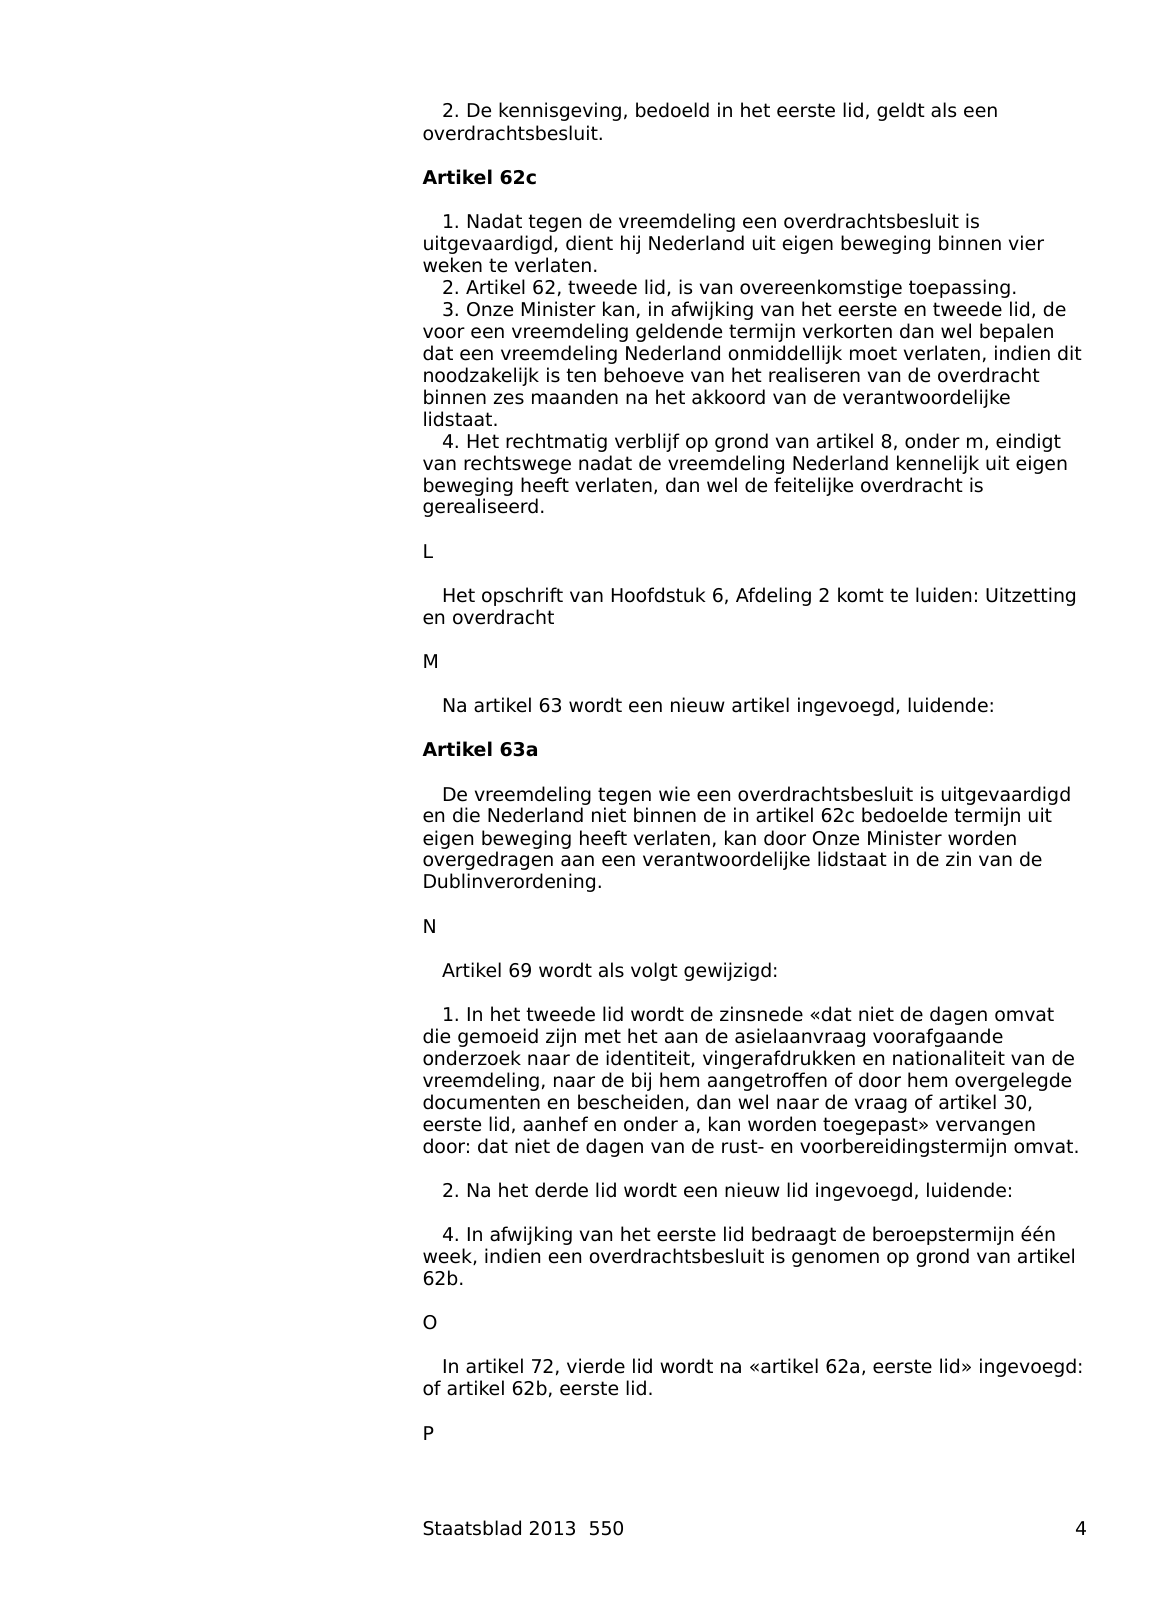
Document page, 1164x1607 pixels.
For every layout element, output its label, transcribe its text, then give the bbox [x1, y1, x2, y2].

text Artikel 69 wordt als volgt gewijzigd: [422, 960, 1087, 982]
text De vreemdeling tegen wie een overdrachtsbesluit is uitgevaardigd en die Nederland niet binnen de in artikel 62c bedoelde termijn uit eigen beweging heeft verlaten, kan door Onze Minister worden overgedragen aan een verantwoordelijke lidstaat in de zin van de Dublinverordening. [422, 783, 1087, 893]
text M [422, 651, 1087, 673]
text L [422, 541, 1087, 563]
text P [422, 1422, 1087, 1444]
text O [422, 1312, 1087, 1334]
text 3. Onze Minister kan, in afwijking van het eerste en tweede lid, de voor een vreemdeling geldende termijn verkorten dan wel bepalen dat een vreemdeling Nederland onmiddellijk moet verlaten, indien dit noodzakelijk is ten behoeve van het realiseren van de overdracht binnen zes maanden na het akkoord van de verantwoordelijke lidstaat. [422, 299, 1087, 431]
text 2. De kennisgeving, bedoeld in het eerste lid, geldt als een overdrachtsbesluit. [422, 100, 1087, 144]
text In artikel 72, vierde lid wordt na «artikel 62a, eerste lid» ingevoegd: of artikel 62b, eerste lid. [422, 1356, 1087, 1400]
text 4. Het rechtmatig verblijf op grond van artikel 8, onder m, eindigt van rechtswege nadat de vreemdeling Nederland kennelijk uit eigen beweging heeft verlaten, dan wel de feitelijke overdracht is gerealiseerd. [422, 431, 1087, 518]
text 4. In afwijking van het eerste lid bedraagt de beroepstermijn één week, indien een overdrachtsbesluit is genomen op grond van artikel 62b. [422, 1224, 1087, 1290]
text Het opschrift van Hoofdstuk 6, Afdeling 2 komt te luiden: Uitzetting en overdracht [422, 585, 1087, 629]
text Na artikel 63 wordt een nieuw artikel ingevoegd, luidende: [422, 695, 1087, 717]
subtitle Artikel 63a [422, 739, 1087, 761]
text 1. In het tweede lid wordt de zinsnede «dat niet de dagen omvat die gemoeid zijn met het aan de asielaanvraag voorafgaande onderzoek naar de identiteit, vingerafdrukken en nationaliteit van de vreemdeling, naar de bij hem aangetroffen of door hem overgelegde documenten en bescheiden, dan wel naar de vraag of artikel 30, eerste lid, aanhef en onder a, kan worden toegepast» vervangen door: dat niet de dagen van de rust- en voorbereidingstermijn omvat. [422, 1004, 1087, 1158]
text 2. Artikel 62, tweede lid, is van overeenkomstige toepassing. [422, 277, 1087, 299]
text N [422, 916, 1087, 937]
text 1. Nadat tegen de vreemdeling een overdrachtsbesluit is uitgevaardigd, dient hij Nederland uit eigen beweging binnen vier weken te verlaten. [422, 211, 1087, 277]
subtitle Artikel 62c [422, 167, 1087, 188]
text 2. Na het derde lid wordt een nieuw lid ingevoegd, luidende: [422, 1180, 1087, 1202]
